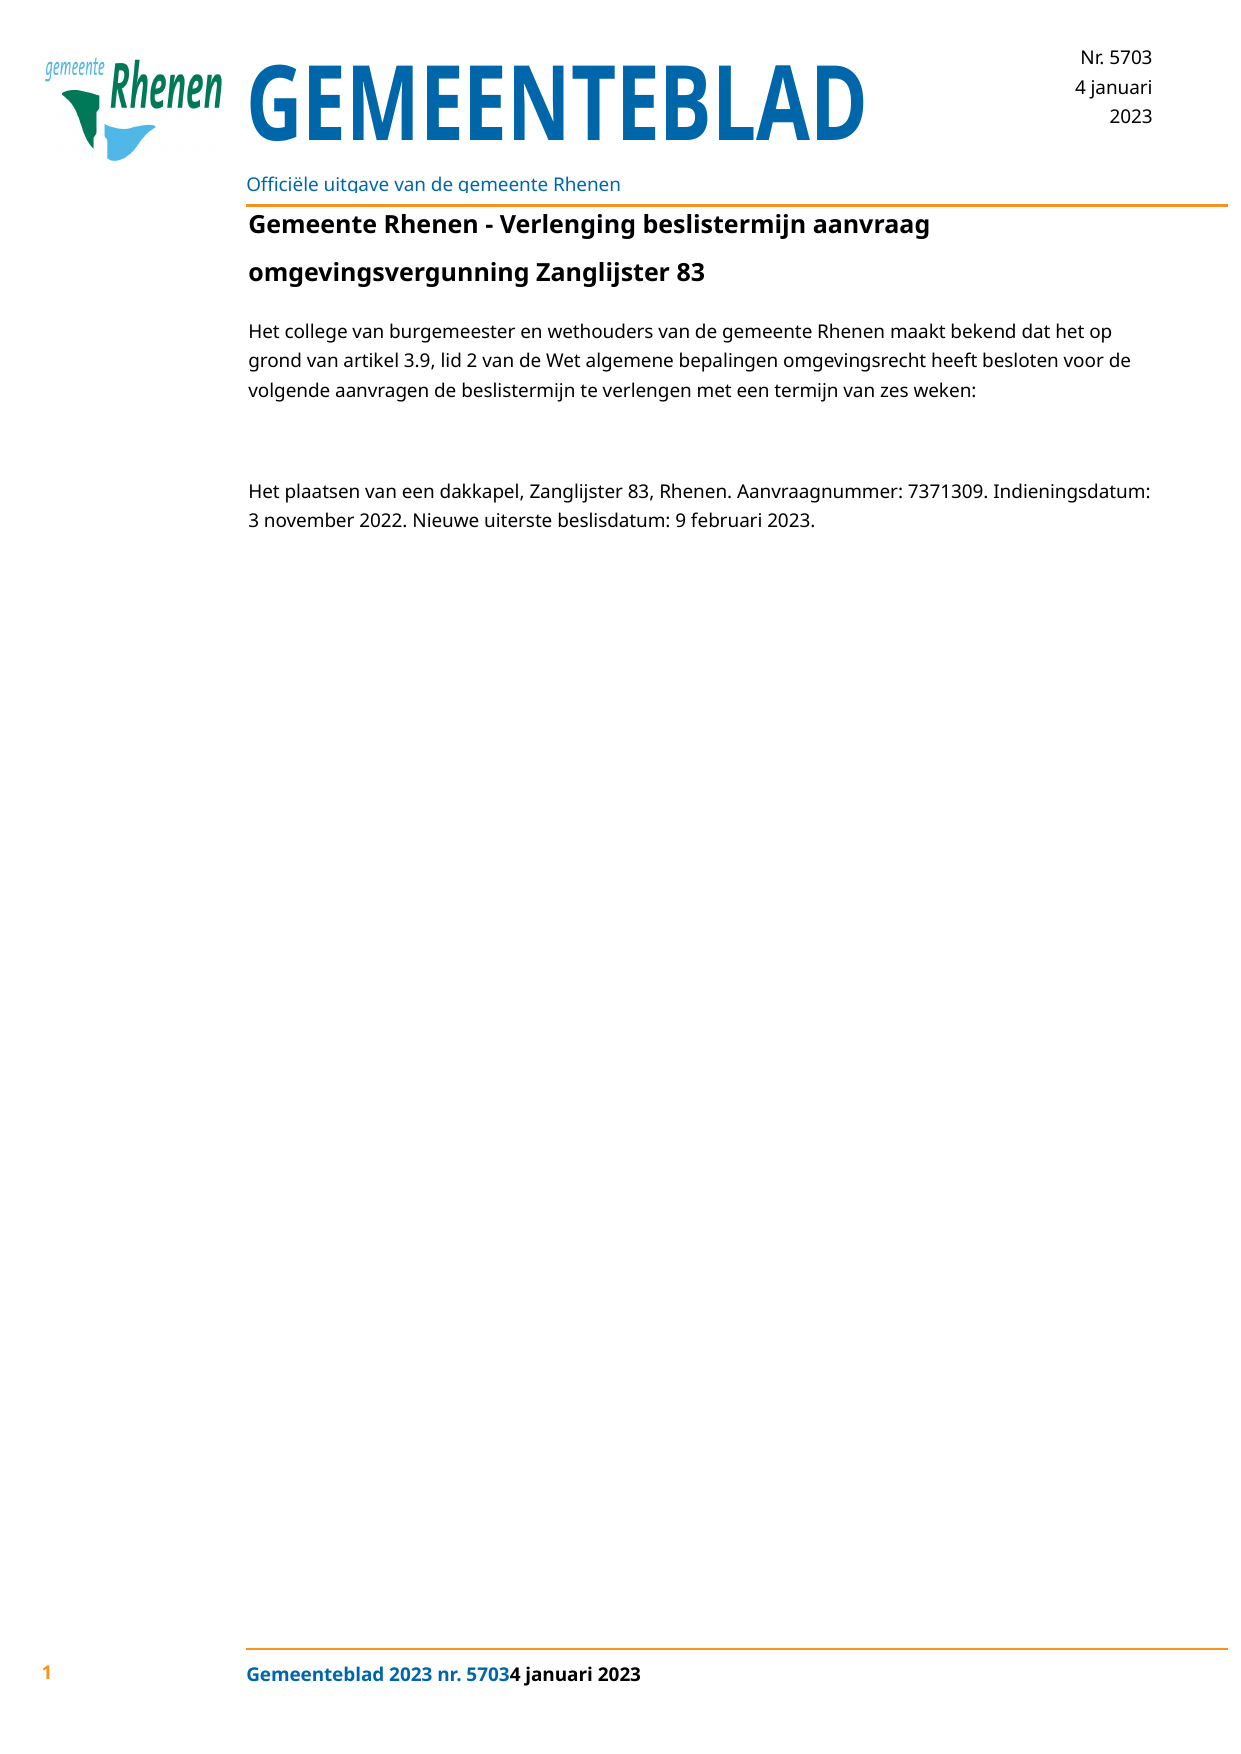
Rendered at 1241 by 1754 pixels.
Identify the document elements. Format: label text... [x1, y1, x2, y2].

text Gemeente Rhenen - Verlenging beslistermijn aanvraag omgevingsvergunning Zanglijster 83 [248, 207, 1152, 288]
picture [41, 47, 231, 172]
text Het college van burgemeester en wethouders van de gemeente Rhenen maakt bekend dat het op grond van artikel 3.9, lid 2 van de Wet algemene bepalingen omgevingsrecht heeft besloten voor de volgende aanvragen de beslistermijn te verlengen met een termijn van zes weken: [248, 318, 1152, 403]
text Het plaatsen van een dakkapel, Zanglijster 83, Rhenen. Aanvraagnummer: 7371309. Indieningsdatum: 3 november 2022. Nieuwe uiterste beslisdatum: 9 februari 2023. [248, 478, 1152, 533]
